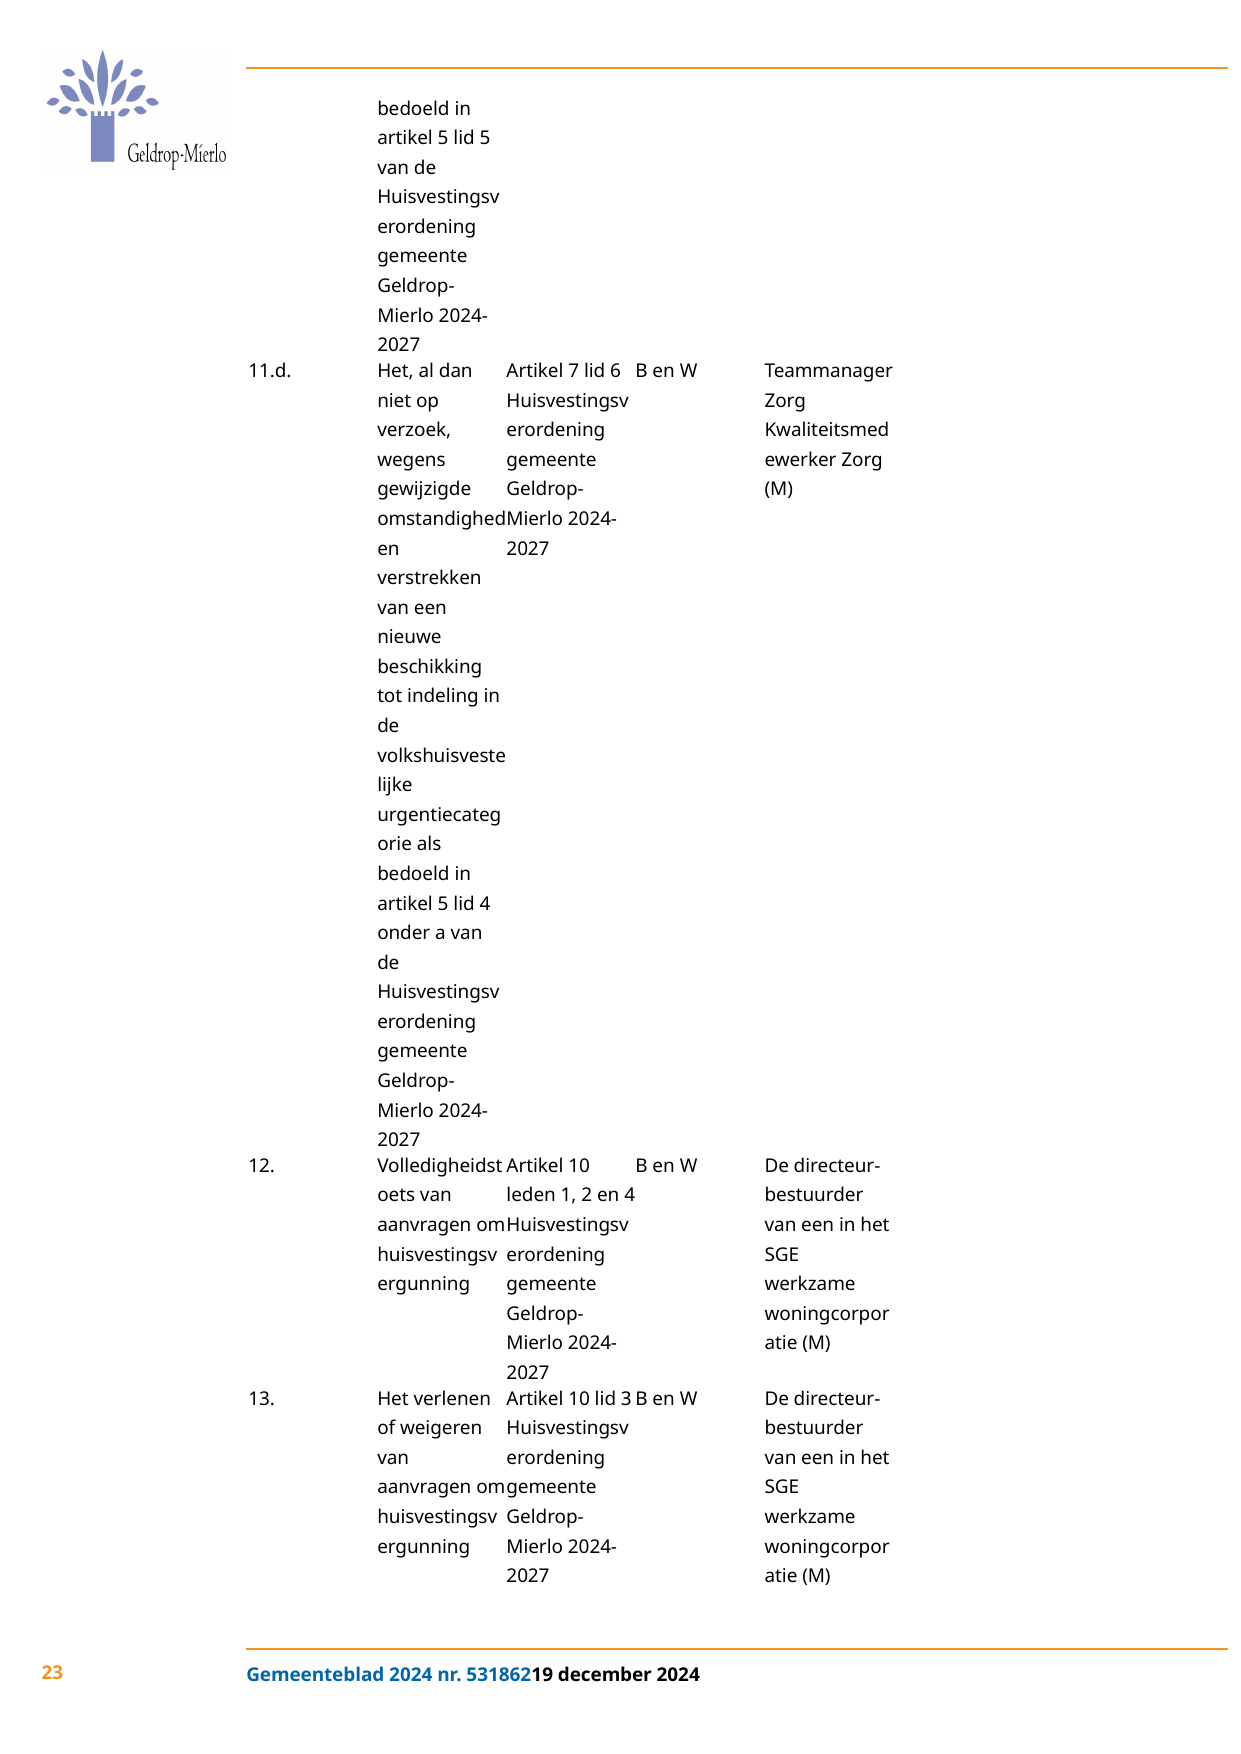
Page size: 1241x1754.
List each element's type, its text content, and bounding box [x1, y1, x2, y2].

table_cell bedoeld in artikel 5 lid 5 van de Huisvestingsverordening gemeente Geldrop-Mierlo 2024-2027 [377, 95, 506, 357]
table_cell 12. [248, 1152, 377, 1385]
table_cell [894, 357, 1022, 1152]
table_cell [1023, 1385, 1152, 1588]
table_cell [635, 95, 764, 357]
table_cell [1023, 357, 1152, 1152]
table_cell [764, 95, 893, 357]
picture [41, 47, 231, 172]
table_cell Teammanager Zorg Kwaliteitsmedewerker Zorg (M) [764, 357, 893, 1152]
table_cell Het, al dan niet op verzoek, wegens gewijzigde omstandigheden verstrekken van een nieuwe beschikking tot indeling in de volkshuisvestelijke urgentiecategorie als bedoeld in artikel 5 lid 4 onder a van de Huisvestingsverordening gemeente Geldrop-Mierlo 2024-2027 [377, 357, 506, 1152]
table_cell [1023, 1152, 1152, 1385]
table_cell Volledigheidstoets van aanvragen om huisvestingsvergunning [377, 1152, 506, 1385]
table_cell [248, 357, 377, 1152]
table_cell Artikel 10 leden 1, 2 en 4 Huisvestingsverordening gemeente Geldrop-Mierlo 2024-2027 [506, 1152, 635, 1385]
table_cell [1023, 95, 1152, 357]
table_cell Artikel 7 lid 6 Huisvestingsverordening gemeente Geldrop-Mierlo 2024-2027 [506, 357, 635, 1152]
table_cell De directeur-bestuurder van een in het SGE werkzame woningcorporatie (M) [764, 1385, 893, 1588]
table_cell [894, 1152, 1022, 1385]
table_cell B en W [635, 357, 764, 1152]
table_cell [894, 95, 1022, 357]
table_cell Het verlenen of weigeren van aanvragen om huisvestingsvergunning [377, 1385, 506, 1588]
table_cell B en W [635, 1385, 764, 1588]
table_cell [894, 1385, 1022, 1588]
table_cell [506, 95, 635, 357]
table_cell Artikel 10 lid 3 Huisvestingsverordening gemeente Geldrop-Mierlo 2024-2027 [506, 1385, 635, 1588]
table_cell De directeur-bestuurder van een in het SGE werkzame woningcorporatie (M) [764, 1152, 893, 1385]
table_cell 13. [248, 1385, 377, 1588]
table_cell [248, 95, 377, 357]
table_cell B en W [635, 1152, 764, 1385]
